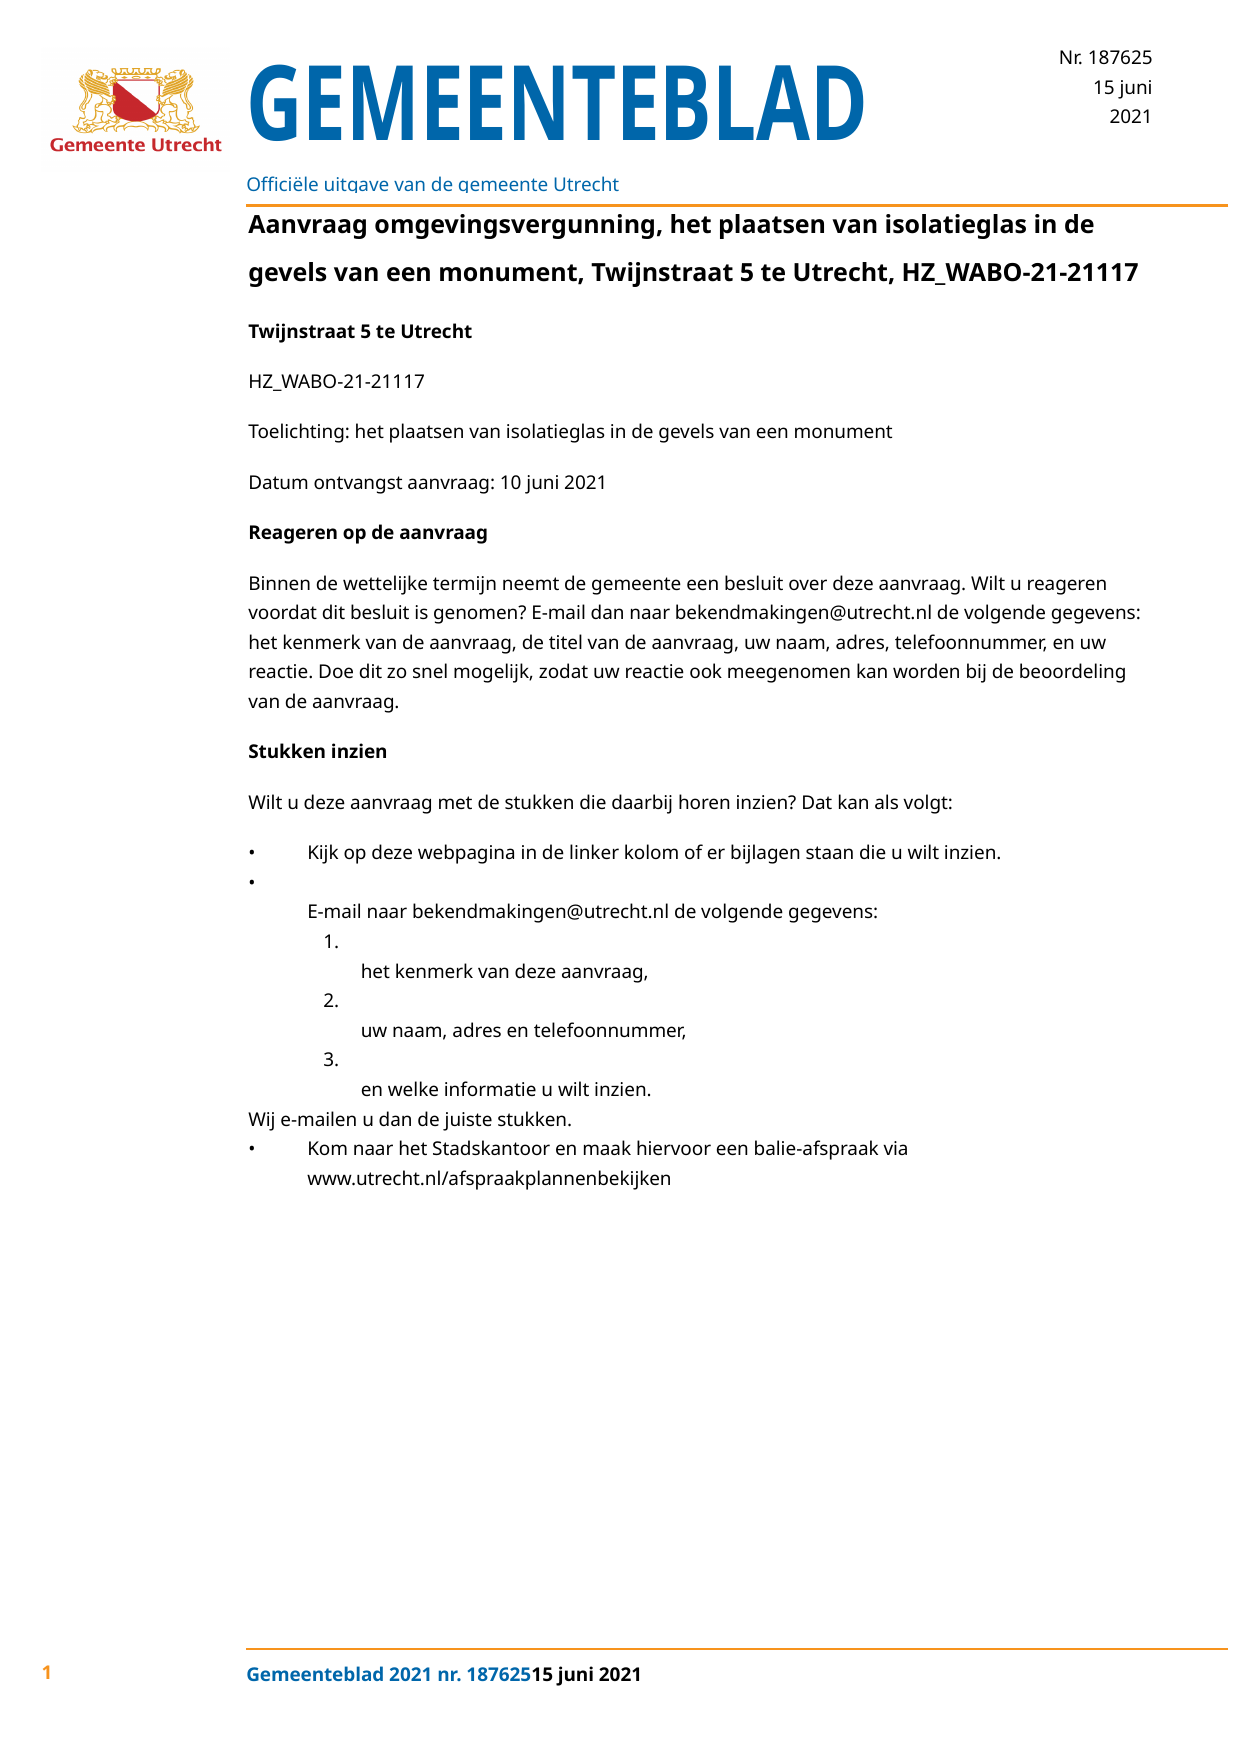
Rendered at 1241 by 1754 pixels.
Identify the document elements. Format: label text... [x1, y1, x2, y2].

list uw naam, adres en telefoonnummer, [323, 1017, 1152, 1043]
text Datum ontvangst aanvraag: 10 juni 2021 [248, 469, 1152, 495]
text Toelichting: het plaatsen van isolatieglas in de gevels van een monument [248, 419, 1152, 444]
list Kom naar het Stadskantoor en maak hiervoor een balie-afspraak via www.utrecht.nl/afspraakplannenbekijken [248, 1135, 1152, 1191]
text Binnen de wettelijke termijn neemt de gemeente een besluit over deze aanvraag. Wilt u reageren voordat dit besluit is genomen? E-mail dan naar bekendmakingen@utrecht.nl de volgende gegevens: het kenmerk van de aanvraag, de titel van de aanvraag, uw naam, adres, telefoonnummer, en uw reactie. Doe dit zo snel mogelijk, zodat uw reactie ook meegenomen kan worden bij de beoordeling van de aanvraag. [248, 570, 1152, 714]
text Twijnstraat 5 te Utrecht [248, 318, 1152, 344]
list en welke informatie u wilt inzien. [323, 1076, 1152, 1102]
text Stukken inzien [248, 739, 1152, 764]
list E-mail naar bekendmakingen@utrecht.nl de volgende gegevens: [248, 899, 1152, 924]
list Kijk op deze webpagina in de linker kolom of er bijlagen staan die u wilt inzien. [248, 839, 1152, 865]
text Reageren op de aanvraag [248, 519, 1152, 545]
text Wilt u deze aanvraag met de stukken die daarbij horen inzien? Dat kan als volgt: [248, 789, 1152, 815]
text HZ_WABO-21-21117 [248, 368, 1152, 394]
text Wij e-mailen u dan de juiste stukken. [248, 1106, 1152, 1132]
picture [41, 47, 231, 172]
text Aanvraag omgevingsvergunning, het plaatsen van isolatieglas in de gevels van een monument, Twijnstraat 5 te Utrecht, HZ_WABO-21-21117 [248, 207, 1152, 288]
list het kenmerk van deze aanvraag, [323, 958, 1152, 984]
